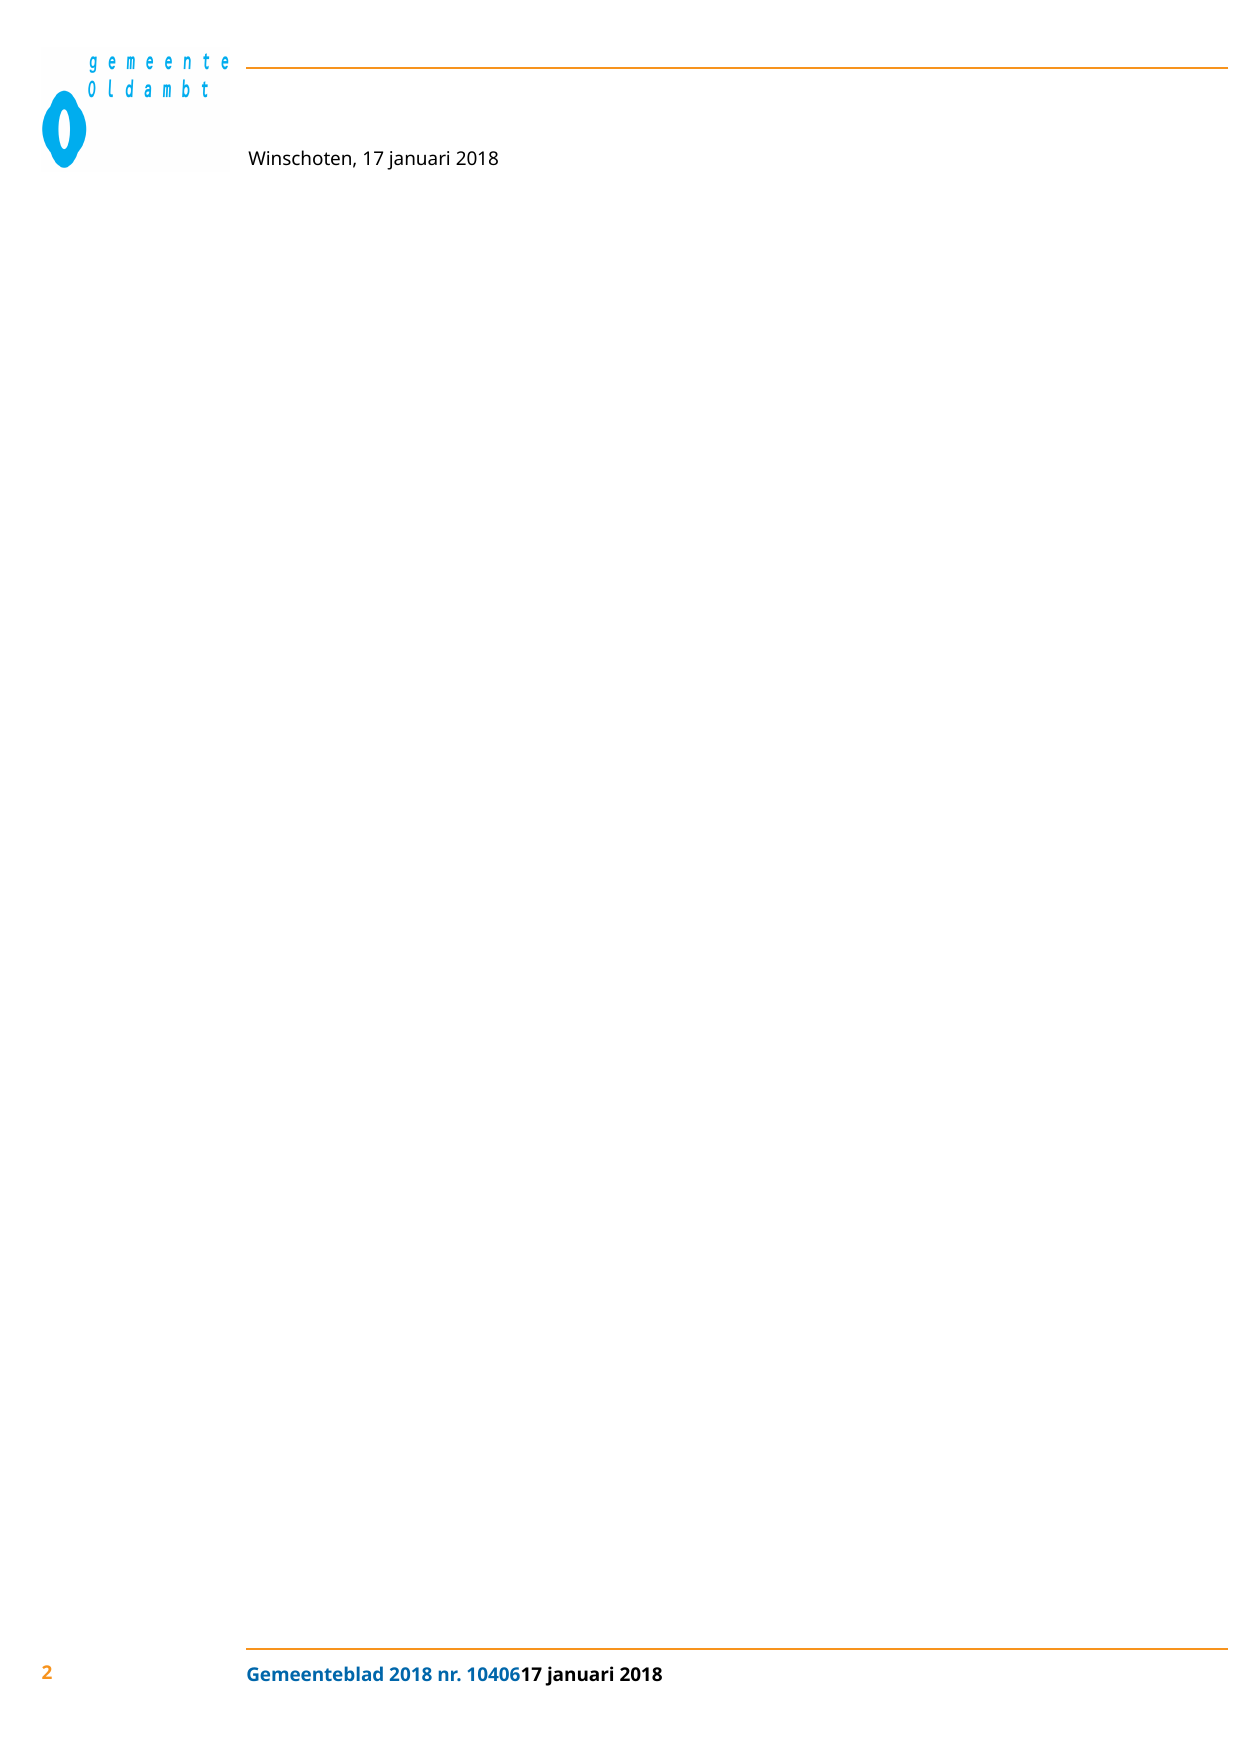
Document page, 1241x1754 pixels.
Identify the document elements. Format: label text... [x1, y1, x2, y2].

picture [41, 47, 231, 172]
text Winschoten, 17 januari 2018 [248, 145, 1152, 171]
